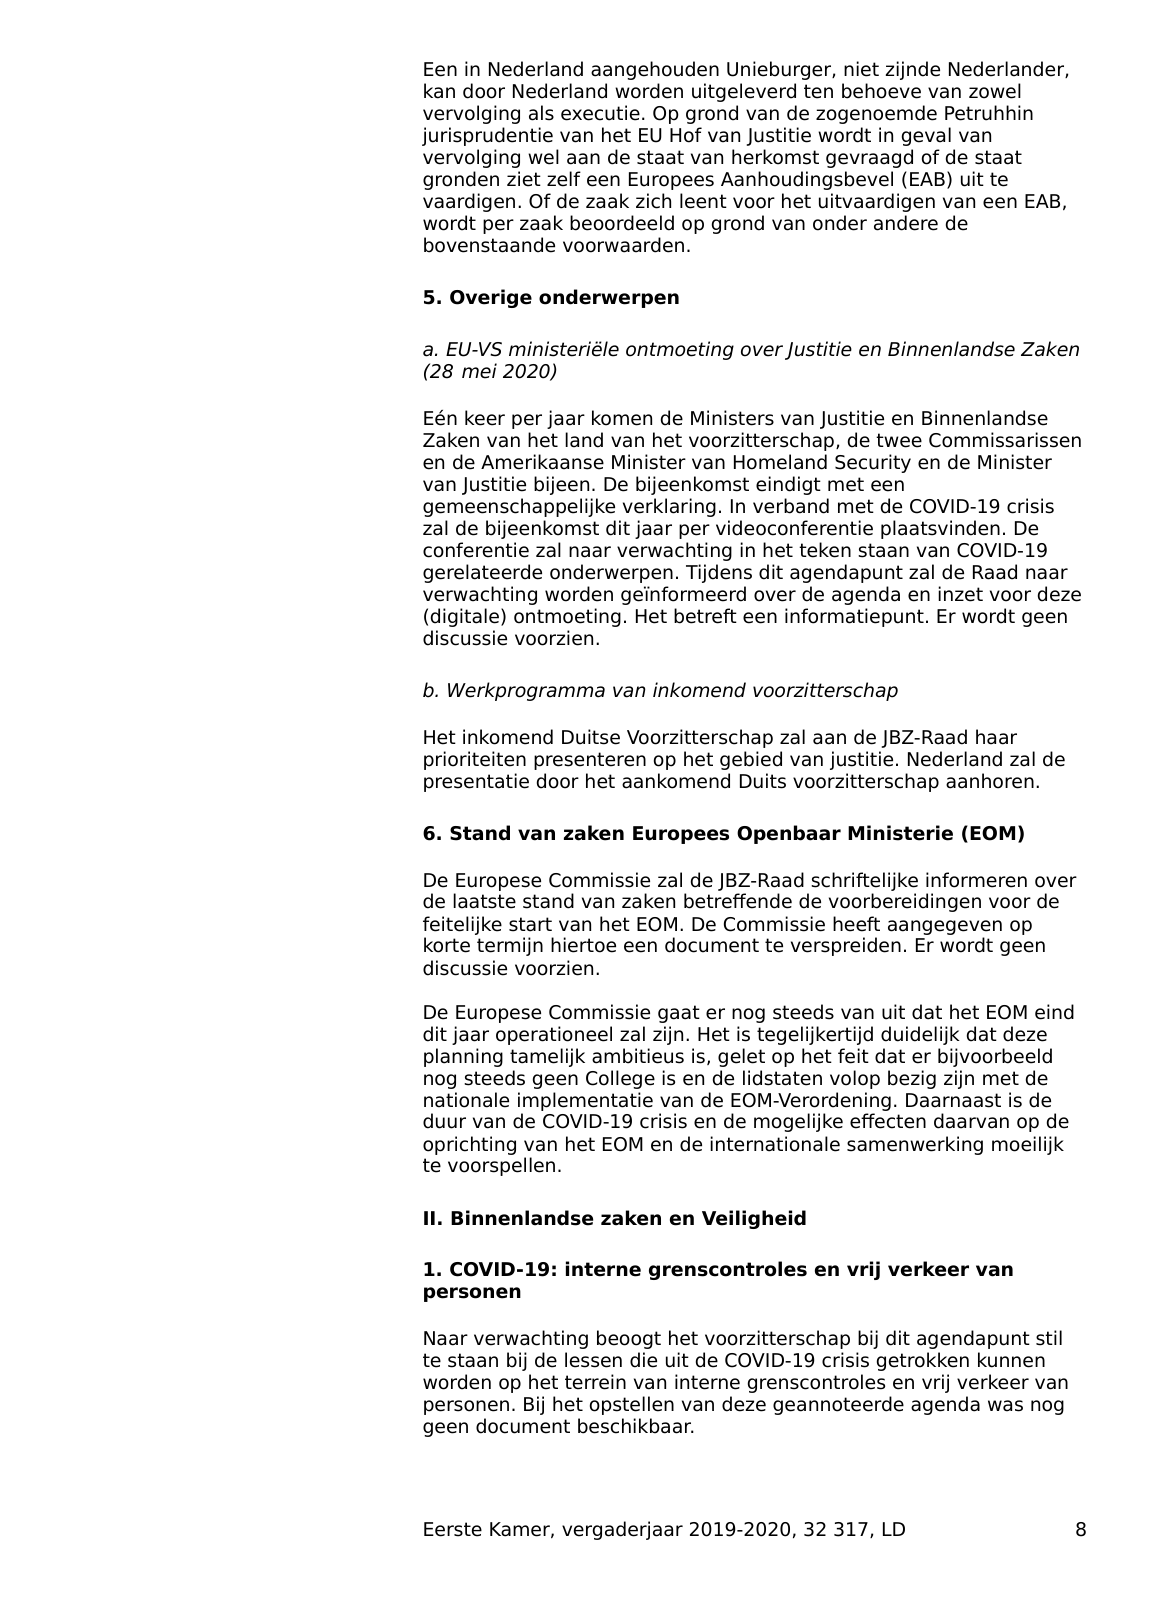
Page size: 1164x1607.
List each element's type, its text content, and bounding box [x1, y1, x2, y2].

subtitle 1. COVID-19: interne grenscontroles en vrij verkeer van personen [422, 1259, 1087, 1303]
text Eén keer per jaar komen de Ministers van Justitie en Binnenlandse Zaken van het land van het voorzitterschap, de twee Commissarissen en de Amerikaanse Minister van Homeland Security en de Minister van Justitie bijeen. De bijeenkomst eindigt met een gemeenschappelijke verklaring. In verband met de COVID-19 crisis zal de bijeenkomst dit jaar per videoconferentie plaatsvinden. De conferentie zal naar verwachting in het teken staan van COVID-19 gerelateerde onderwerpen. Tijdens dit agendapunt zal de Raad naar verwachting worden geïnformeerd over de agenda en inzet voor deze (digitale) ontmoeting. Het betreft een informatiepunt. Er wordt geen discussie voorzien. [422, 408, 1087, 649]
text Naar verwachting beoogt het voorzitterschap bij dit agendapunt stil te staan bij de lessen die uit de COVID-19 crisis getrokken kunnen worden op het terrein van interne grenscontroles en vrij verkeer van personen. Bij het opstellen van deze geannoteerde agenda was nog geen document beschikbaar. [422, 1328, 1087, 1438]
text De Europese Commissie gaat er nog steeds van uit dat het EOM eind dit jaar operationeel zal zijn. Het is tegelijkertijd duidelijk dat deze planning tamelijk ambitieus is, gelet op het feit dat er bijvoorbeeld nog steeds geen College is en de lidstaten volop bezig zijn met de nationale implementatie van de EOM-Verordening. Daarnaast is de duur van de COVID-19 crisis en de mogelijke effecten daarvan op de oprichting van het EOM en de internationale samenwerking moeilijk te voorspellen. [422, 1002, 1087, 1177]
subtitle II. Binnenlandse zaken en Veiligheid [422, 1207, 1087, 1229]
subtitle 5. Overige onderwerpen [422, 287, 1087, 309]
text Het inkomend Duitse Voorzitterschap zal aan de JBZ-Raad haar prioriteiten presenteren op het gebied van justitie. Nederland zal de presentatie door het aankomend Duits voorzitterschap aanhoren. [422, 727, 1087, 792]
subtitle b. Werkprogramma van inkomend voorzitterschap [422, 679, 1087, 702]
text Een in Nederland aangehouden Unieburger, niet zijnde Nederlander, kan door Nederland worden uitgeleverd ten behoeve van zowel vervolging als executie. Op grond van de zogenoemde Petruhhin jurisprudentie van het EU Hof van Justitie wordt in geval van vervolging wel aan de staat van herkomst gevraagd of de staat gronden ziet zelf een Europees Aanhoudingsbevel (EAB) uit te vaardigen. Of de zaak zich leent voor het uitvaardigen van een EAB, wordt per zaak beoordeeld op grond van onder andere de bovenstaande voorwaarden. [422, 59, 1087, 257]
text De Europese Commissie zal de JBZ-Raad schriftelijke informeren over de laatste stand van zaken betreffende de voorbereidingen voor de feitelijke start van het EOM. De Commissie heeft aangegeven op korte termijn hiertoe een document te verspreiden. Er wordt geen discussie voorzien. [422, 869, 1087, 979]
subtitle a. EU-VS ministeriële ontmoeting over Justitie en Binnenlandse Zaken (28 mei 2020) [422, 339, 1087, 383]
subtitle 6. Stand van zaken Europees Openbaar Ministerie (EOM) [422, 822, 1087, 844]
